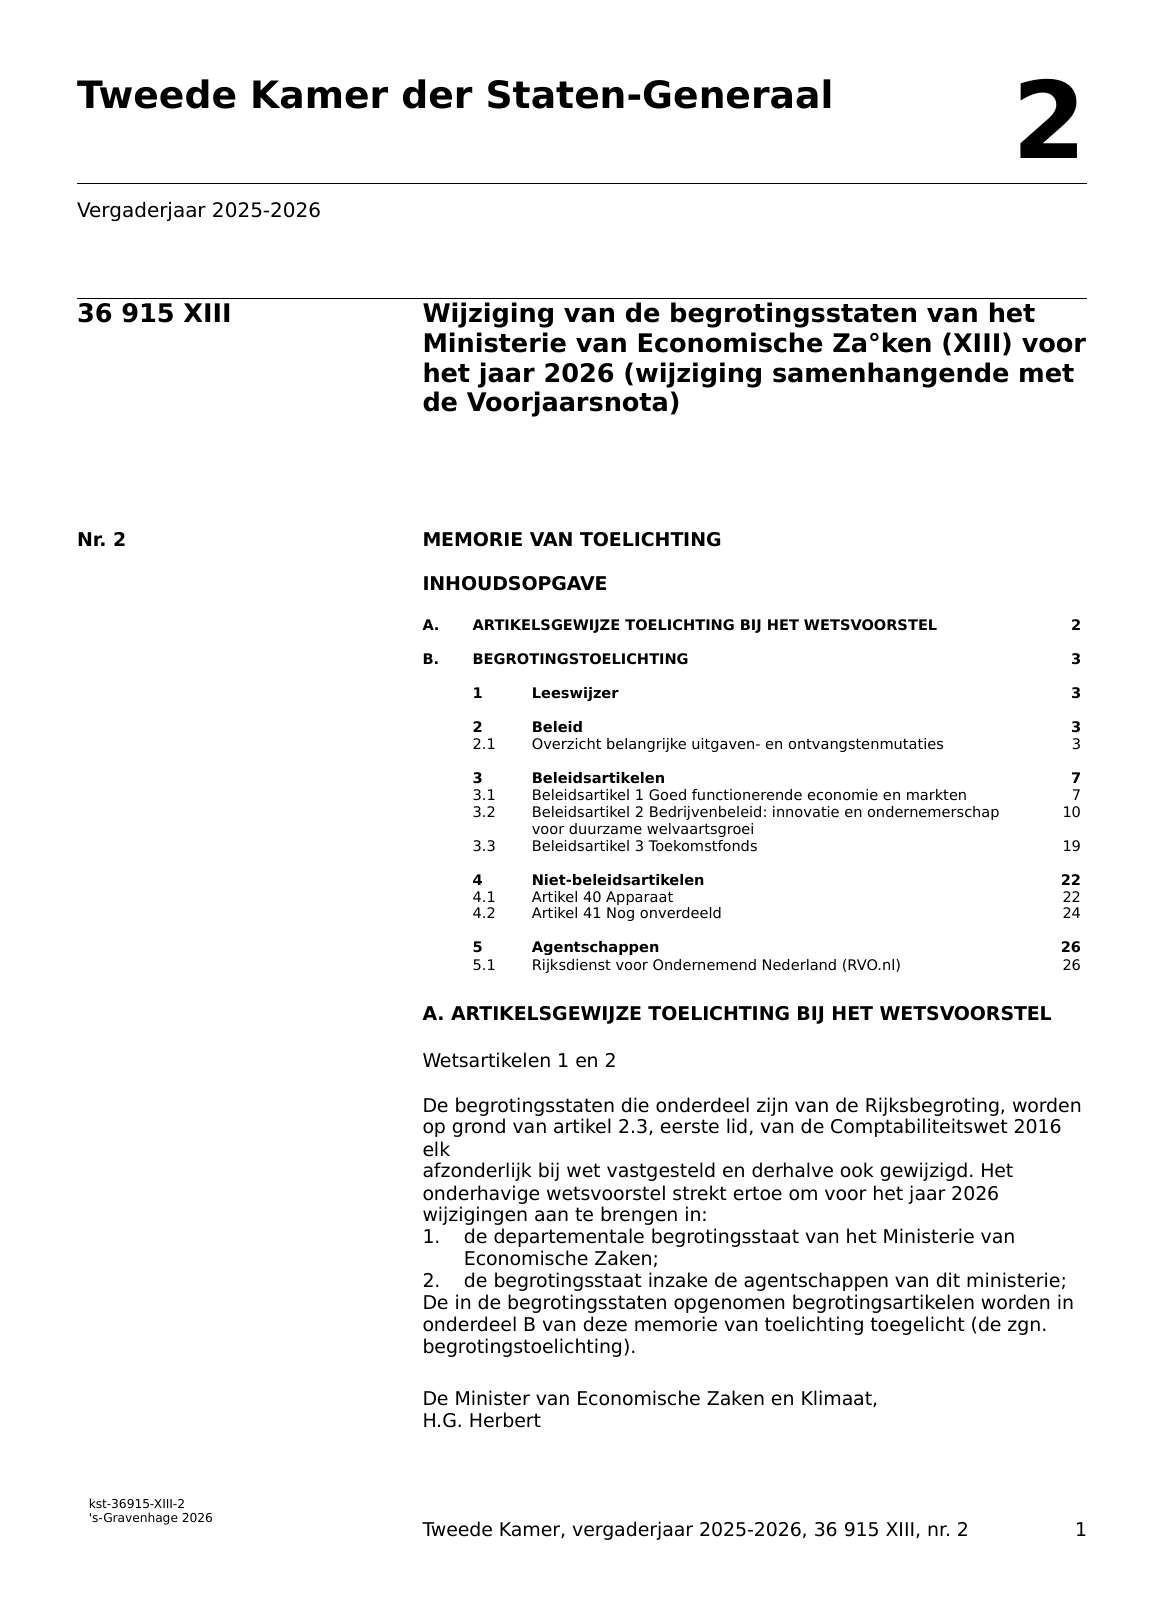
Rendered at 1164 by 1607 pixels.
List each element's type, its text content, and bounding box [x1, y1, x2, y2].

table_header 2 [1028, 617, 1087, 634]
table_cell [1028, 753, 1087, 769]
table_cell 3 [1028, 685, 1087, 702]
table_cell B. [422, 651, 467, 668]
table_cell Niet-beleidsartikelen [526, 871, 1028, 888]
text kst-36915-XIII-2 [88, 1497, 323, 1511]
table_cell [422, 838, 467, 854]
table_header 2 [886, 59, 1087, 183]
table_cell BEGROTINGSTOELICHTING [467, 651, 1028, 668]
table_cell Beleid [526, 719, 1028, 736]
table_cell [526, 702, 1028, 719]
table_cell 3 [1028, 651, 1087, 668]
text 2. de begrotingsstaat inzake de agentschappen van dit ministerie; [422, 1270, 1087, 1292]
table_cell [1028, 855, 1087, 871]
table_cell 24 [1028, 905, 1087, 922]
table_cell [526, 668, 1028, 685]
table_cell 2 [467, 719, 526, 736]
text 1. de departementale begrotingsstaat van het Ministerie van Economische Zaken; [422, 1226, 1087, 1270]
table_cell 26 [1028, 939, 1087, 956]
table_cell [1028, 668, 1087, 685]
table_cell 3.1 [467, 787, 526, 803]
table_cell [422, 956, 467, 973]
table_cell 3 [1028, 736, 1087, 753]
table_cell 3 [1028, 719, 1087, 736]
table_cell [422, 804, 467, 837]
text 's-Gravenhage 2026 [88, 1511, 323, 1525]
text De begrotingsstaten die onderdeel zijn van de Rijksbegroting, worden op grond van artikel 2.3, eerste lid, van de Comptabiliteitswet 2016 elk [422, 1094, 1087, 1160]
subtitle 36 915 XIII Wijziging van de begrotingsstaten van het Ministerie van Economische Za°ken (XIII) voor het jaar 2026 (wijziging samenhangende met de Voorjaarsnota) [77, 299, 1087, 418]
table_cell [422, 889, 467, 905]
text begrotingstoelichting). [422, 1336, 1087, 1358]
table_cell [526, 855, 1028, 871]
table_cell 7 [1028, 787, 1087, 803]
table_cell [422, 634, 467, 651]
table_cell Vergaderjaar 2025-2026 [77, 184, 1087, 298]
table_cell Beleidsartikel 1 Goed functionerende economie en markten [526, 787, 1028, 803]
table_cell Overzicht belangrijke uitgaven- en ontvangstenmutaties [526, 736, 1028, 753]
table_cell Beleidsartikel 3 Toekomstfonds [526, 838, 1028, 854]
table_cell Beleidsartikel 2 Bedrijvenbeleid: innovatie en ondernemerschap voor duurzame welvaartsgroei [526, 804, 1028, 837]
table_cell [422, 702, 467, 719]
table_cell Beleidsartikelen [526, 770, 1028, 787]
table_cell Rijksdienst voor Ondernemend Nederland (RVO.nl) [526, 956, 1028, 973]
text De in de begrotingsstaten opgenomen begrotingsartikelen worden in onderdeel B van deze memorie van toelichting toegelicht (de zgn. [422, 1292, 1087, 1336]
table_cell Artikel 41 Nog onverdeeld [526, 905, 1028, 922]
table_cell Leeswijzer [526, 685, 1028, 702]
table_cell 10 [1028, 804, 1087, 837]
table_cell Artikel 40 Apparaat [526, 889, 1028, 905]
table_cell [1028, 702, 1087, 719]
table_cell [526, 753, 1028, 769]
table_cell [422, 668, 467, 685]
table_cell [467, 753, 526, 769]
table_cell 2.1 [467, 736, 526, 753]
table_cell 7 [1028, 770, 1087, 787]
table_cell 4.1 [467, 889, 526, 905]
table_header ARTIKELSGEWIJZE TOELICHTING BIJ HET WETSVOORSTEL [467, 617, 1028, 634]
subtitle INHOUDSOPGAVE [422, 573, 1087, 595]
table_cell [422, 855, 467, 871]
table_cell 4 [467, 871, 526, 888]
table_cell 1 [467, 685, 526, 702]
table_cell [422, 905, 467, 922]
table_cell [422, 939, 467, 956]
table_cell [422, 923, 467, 939]
table_cell 22 [1028, 871, 1087, 888]
table_cell [422, 770, 467, 787]
table_cell [526, 923, 1028, 939]
table_cell [422, 871, 467, 888]
table_cell 26 [1028, 956, 1087, 973]
table_cell [422, 753, 467, 769]
table_cell [1028, 923, 1087, 939]
table_cell [467, 923, 526, 939]
table_cell [467, 855, 526, 871]
table_cell 3 [467, 770, 526, 787]
table_cell [467, 668, 526, 685]
text De Minister van Economische Zaken en Klimaat, H.G. Herbert [422, 1388, 1087, 1432]
table_cell 19 [1028, 838, 1087, 854]
text afzonderlijk bij wet vastgesteld en derhalve ook gewijzigd. Het onderhavige wetsvoorstel strekt ertoe om voor het jaar 2026 wijzigingen aan te brengen in: [422, 1160, 1087, 1226]
table_cell 5.1 [467, 956, 526, 973]
table_header A. [422, 617, 467, 634]
table_cell [422, 685, 467, 702]
text Wetsartikelen 1 en 2 [422, 1050, 1087, 1072]
table_cell 4.2 [467, 905, 526, 922]
table_header Tweede Kamer der Staten-Generaal [77, 59, 886, 183]
table_cell [526, 634, 1028, 651]
table_cell [467, 634, 526, 651]
table_cell [422, 787, 467, 803]
table_cell 3.3 [467, 838, 526, 854]
table_cell Agentschappen [526, 939, 1028, 956]
table_cell 5 [467, 939, 526, 956]
table_cell [422, 736, 467, 753]
table_cell [467, 702, 526, 719]
table_cell [1028, 634, 1087, 651]
table_cell [422, 719, 467, 736]
table_cell 3.2 [467, 804, 526, 837]
subtitle Nr. 2 MEMORIE VAN TOELICHTING [77, 529, 1087, 551]
subtitle A. ARTIKELSGEWIJZE TOELICHTING BIJ HET WETSVOORSTEL [422, 1003, 1087, 1025]
table_cell 22 [1028, 889, 1087, 905]
